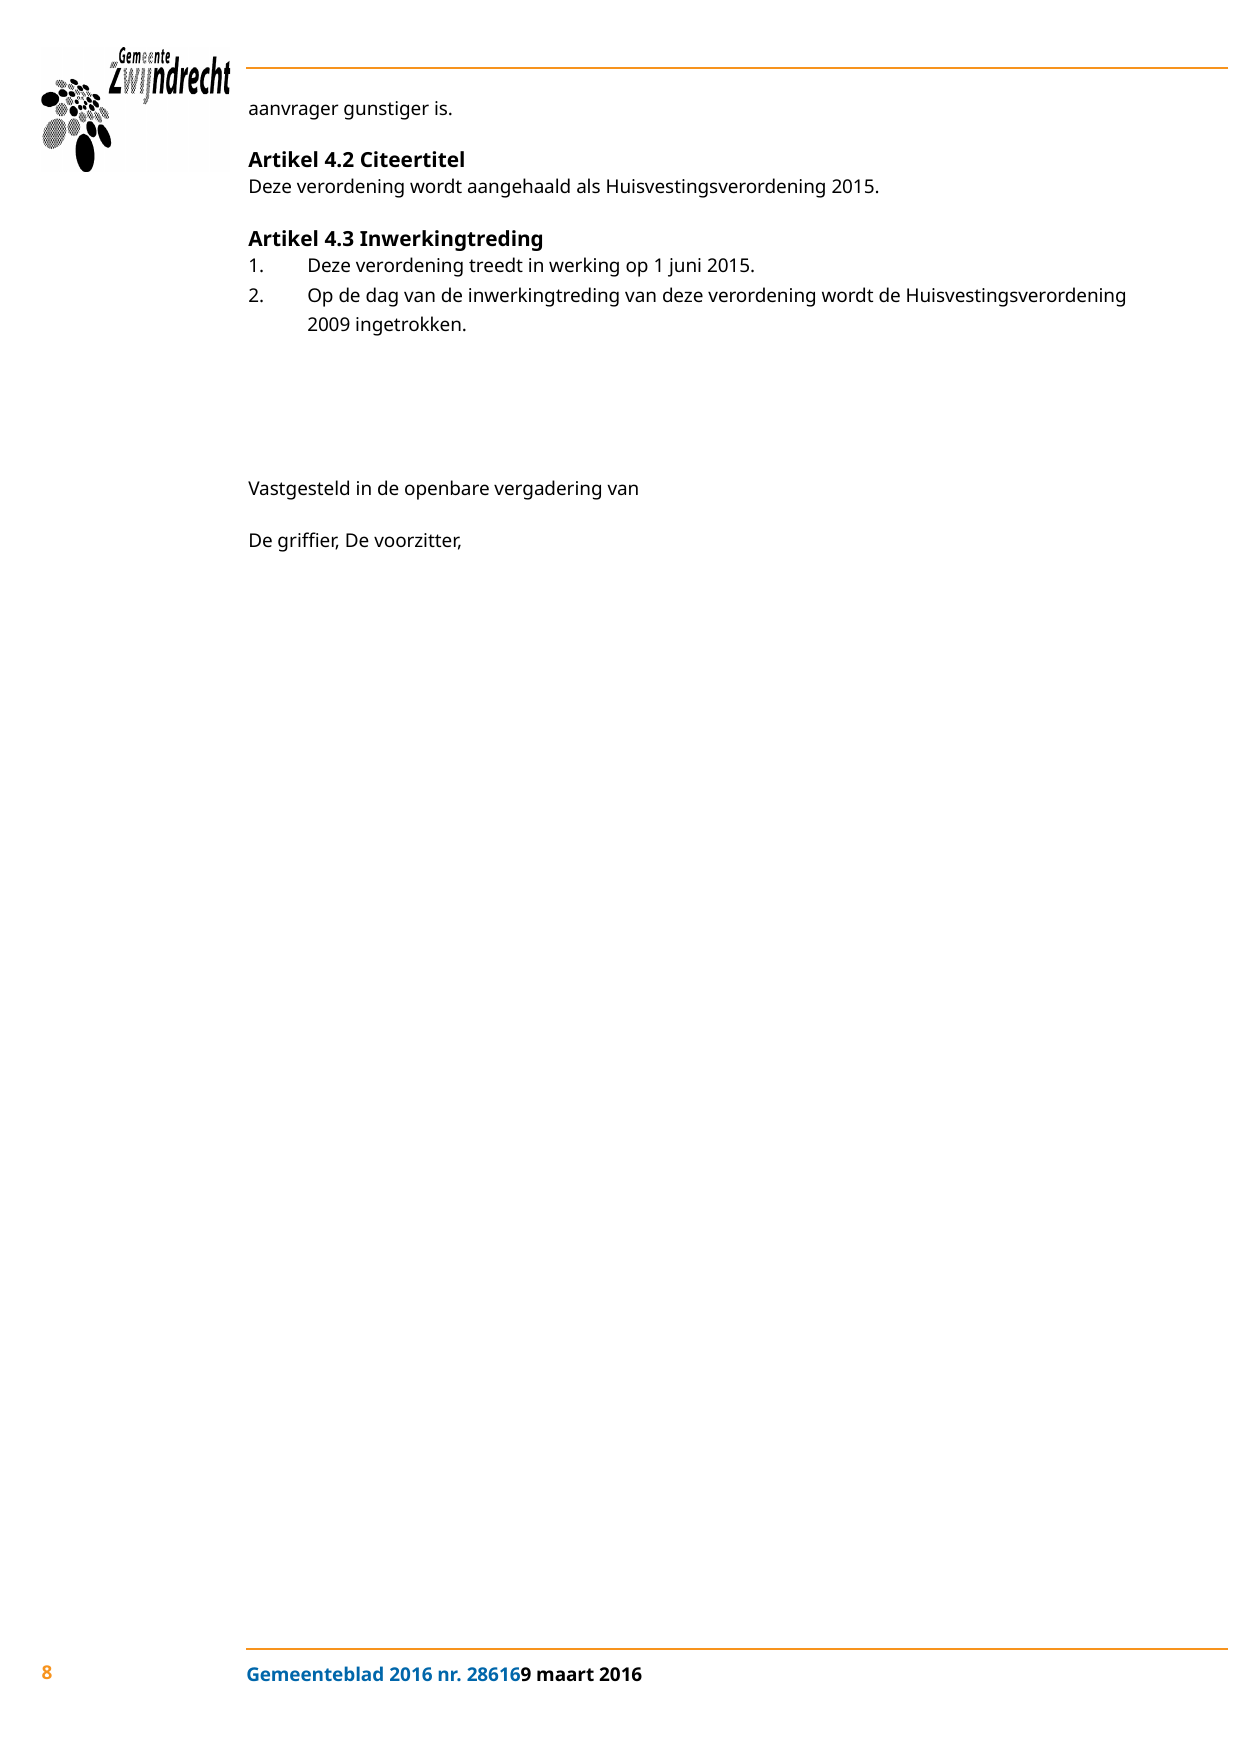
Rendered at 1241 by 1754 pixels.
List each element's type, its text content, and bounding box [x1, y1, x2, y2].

list Op de dag van de inwerkingtreding van deze verordening wordt de Huisvestingsverordening 2009 ingetrokken. [248, 282, 1152, 337]
list Deze verordening treedt in werking op 1 juni 2015. [248, 252, 1152, 278]
text Artikel 4.3 Inwerkingtreding [248, 224, 1152, 252]
text Vastgesteld in de openbare vergadering van [248, 476, 1152, 501]
text De griffier, De voorzitter, [248, 527, 1152, 553]
text Deze verordening wordt aangehaald als Huisvestingsverordening 2015. [248, 174, 1152, 199]
text aanvrager gunstiger is. [248, 95, 1152, 121]
picture [41, 47, 231, 172]
text Artikel 4.2 Citeertitel [248, 145, 1152, 174]
